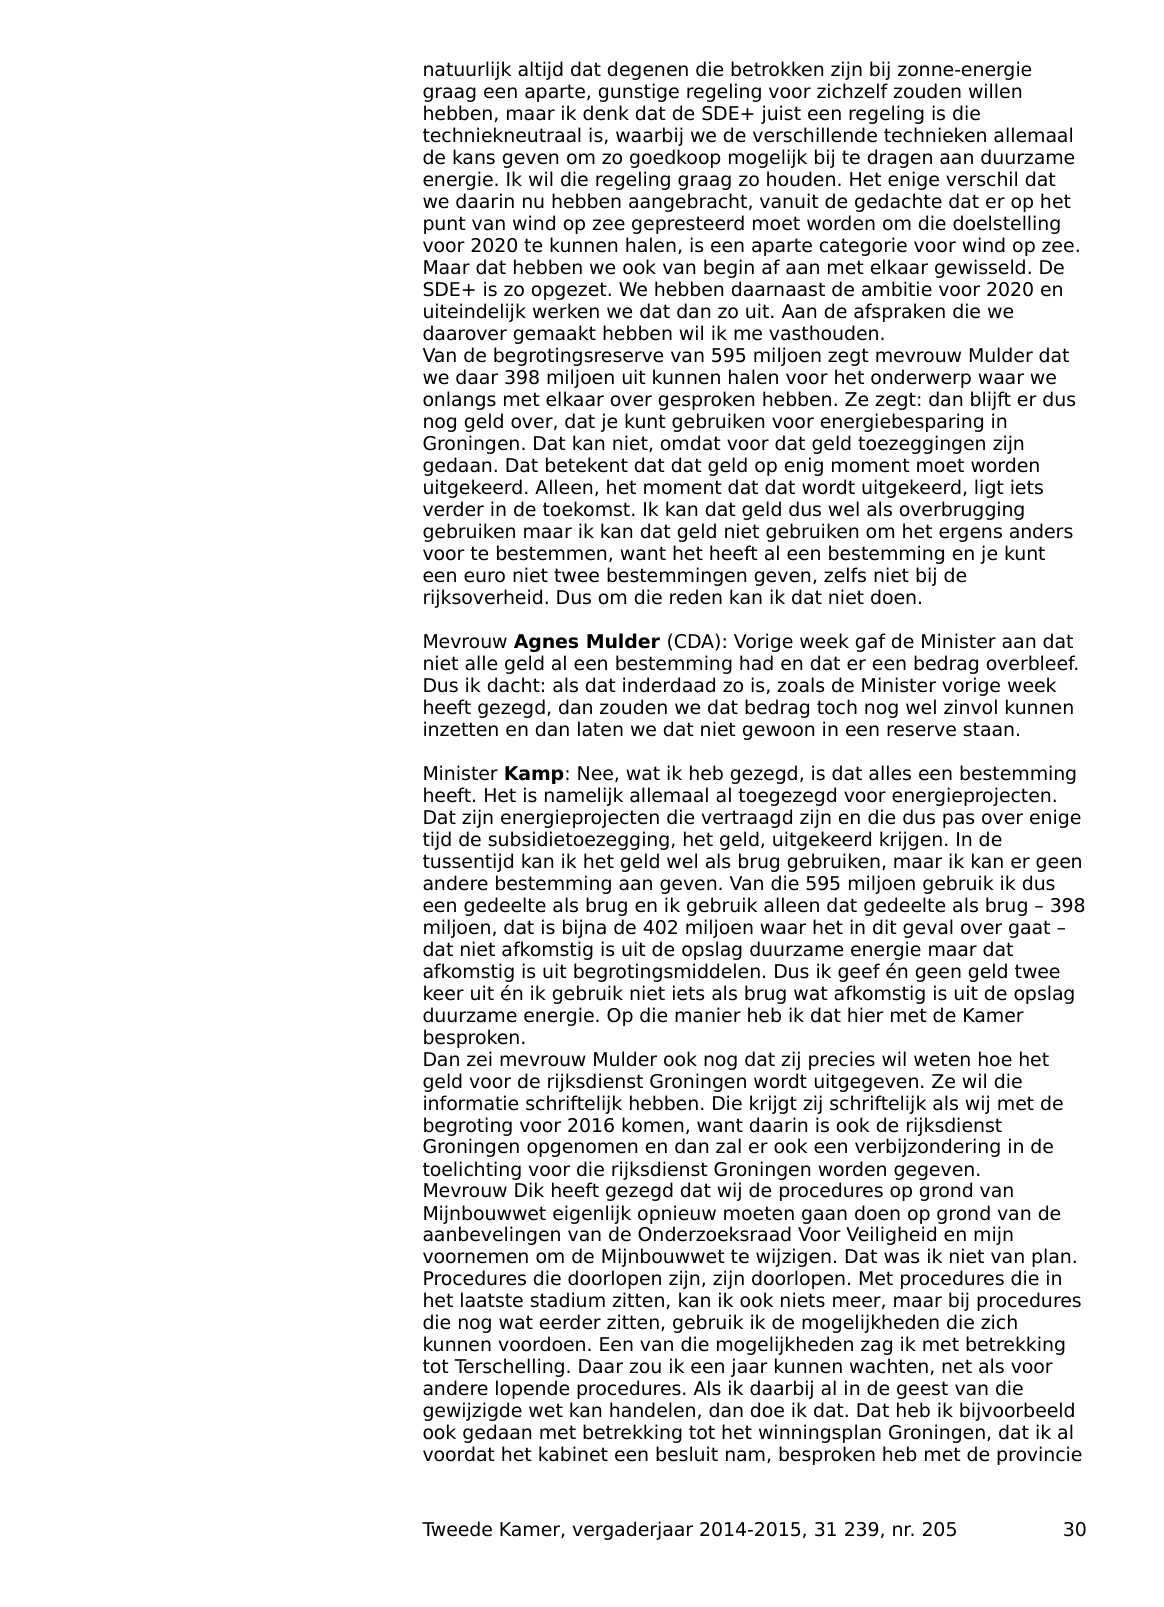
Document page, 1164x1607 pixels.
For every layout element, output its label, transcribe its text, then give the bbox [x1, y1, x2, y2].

text Minister Kamp: Nee, wat ik heb gezegd, is dat alles een bestemming heeft. Het is namelijk allemaal al toegezegd voor energieprojecten. Dat zijn energieprojecten die vertraagd zijn en die dus pas over enige tijd de subsidietoezegging, het geld, uitgekeerd krijgen. In de tussentijd kan ik het geld wel als brug gebruiken, maar ik kan er geen andere bestemming aan geven. Van die 595 miljoen gebruik ik dus een gedeelte als brug en ik gebruik alleen dat gedeelte als brug – 398 miljoen, dat is bijna de 402 miljoen waar het in dit geval over gaat – dat niet afkomstig is uit de opslag duurzame energie maar dat afkomstig is uit begrotingsmiddelen. Dus ik geef én geen geld twee keer uit én ik gebruik niet iets als brug wat afkomstig is uit de opslag duurzame energie. Op die manier heb ik dat hier met de Kamer besproken. [422, 763, 1087, 1048]
text natuurlijk altijd dat degenen die betrokken zijn bij zonne-energie graag een aparte, gunstige regeling voor zichzelf zouden willen hebben, maar ik denk dat de SDE+ juist een regeling is die techniekneutraal is, waarbij we de verschillende technieken allemaal de kans geven om zo goedkoop mogelijk bij te dragen aan duurzame energie. Ik wil die regeling graag zo houden. Het enige verschil dat we daarin nu hebben aangebracht, vanuit de gedachte dat er op het punt van wind op zee gepresteerd moet worden om die doelstelling voor 2020 te kunnen halen, is een aparte categorie voor wind op zee. Maar dat hebben we ook van begin af aan met elkaar gewisseld. De SDE+ is zo opgezet. We hebben daarnaast de ambitie voor 2020 en uiteindelijk werken we dat dan zo uit. Aan de afspraken die we daarover gemaakt hebben wil ik me vasthouden. [422, 59, 1087, 345]
text Mevrouw Agnes Mulder (CDA): Vorige week gaf de Minister aan dat niet alle geld al een bestemming had en dat er een bedrag overbleef. Dus ik dacht: als dat inderdaad zo is, zoals de Minister vorige week heeft gezegd, dan zouden we dat bedrag toch nog wel zinvol kunnen inzetten en dan laten we dat niet gewoon in een reserve staan. [422, 631, 1087, 741]
text Mevrouw Dik heeft gezegd dat wij de procedures op grond van Mijnbouwwet eigenlijk opnieuw moeten gaan doen op grond van de aanbevelingen van de Onderzoeksraad Voor Veiligheid en mijn voornemen om de Mijnbouwwet te wijzigen. Dat was ik niet van plan. Procedures die doorlopen zijn, zijn doorlopen. Met procedures die in het laatste stadium zitten, kan ik ook niets meer, maar bij procedures die nog wat eerder zitten, gebruik ik de mogelijkheden die zich kunnen voordoen. Een van die mogelijkheden zag ik met betrekking tot Terschelling. Daar zou ik een jaar kunnen wachten, net als voor andere lopende procedures. Als ik daarbij al in de geest van die gewijzigde wet kan handelen, dan doe ik dat. Dat heb ik bijvoorbeeld ook gedaan met betrekking tot het winningsplan Groningen, dat ik al voordat het kabinet een besluit nam, besproken heb met de provincie [422, 1180, 1087, 1466]
text Van de begrotingsreserve van 595 miljoen zegt mevrouw Mulder dat we daar 398 miljoen uit kunnen halen voor het onderwerp waar we onlangs met elkaar over gesproken hebben. Ze zegt: dan blijft er dus nog geld over, dat je kunt gebruiken voor energiebesparing in Groningen. Dat kan niet, omdat voor dat geld toezeggingen zijn gedaan. Dat betekent dat dat geld op enig moment moet worden uitgekeerd. Alleen, het moment dat dat wordt uitgekeerd, ligt iets verder in de toekomst. Ik kan dat geld dus wel als overbrugging gebruiken maar ik kan dat geld niet gebruiken om het ergens anders voor te bestemmen, want het heeft al een bestemming en je kunt een euro niet twee bestemmingen geven, zelfs niet bij de rijksoverheid. Dus om die reden kan ik dat niet doen. [422, 345, 1087, 608]
text Dan zei mevrouw Mulder ook nog dat zij precies wil weten hoe het geld voor de rijksdienst Groningen wordt uitgegeven. Ze wil die informatie schriftelijk hebben. Die krijgt zij schriftelijk als wij met de begroting voor 2016 komen, want daarin is ook de rijksdienst Groningen opgenomen en dan zal er ook een verbijzondering in de toelichting voor die rijksdienst Groningen worden gegeven. [422, 1048, 1087, 1180]
